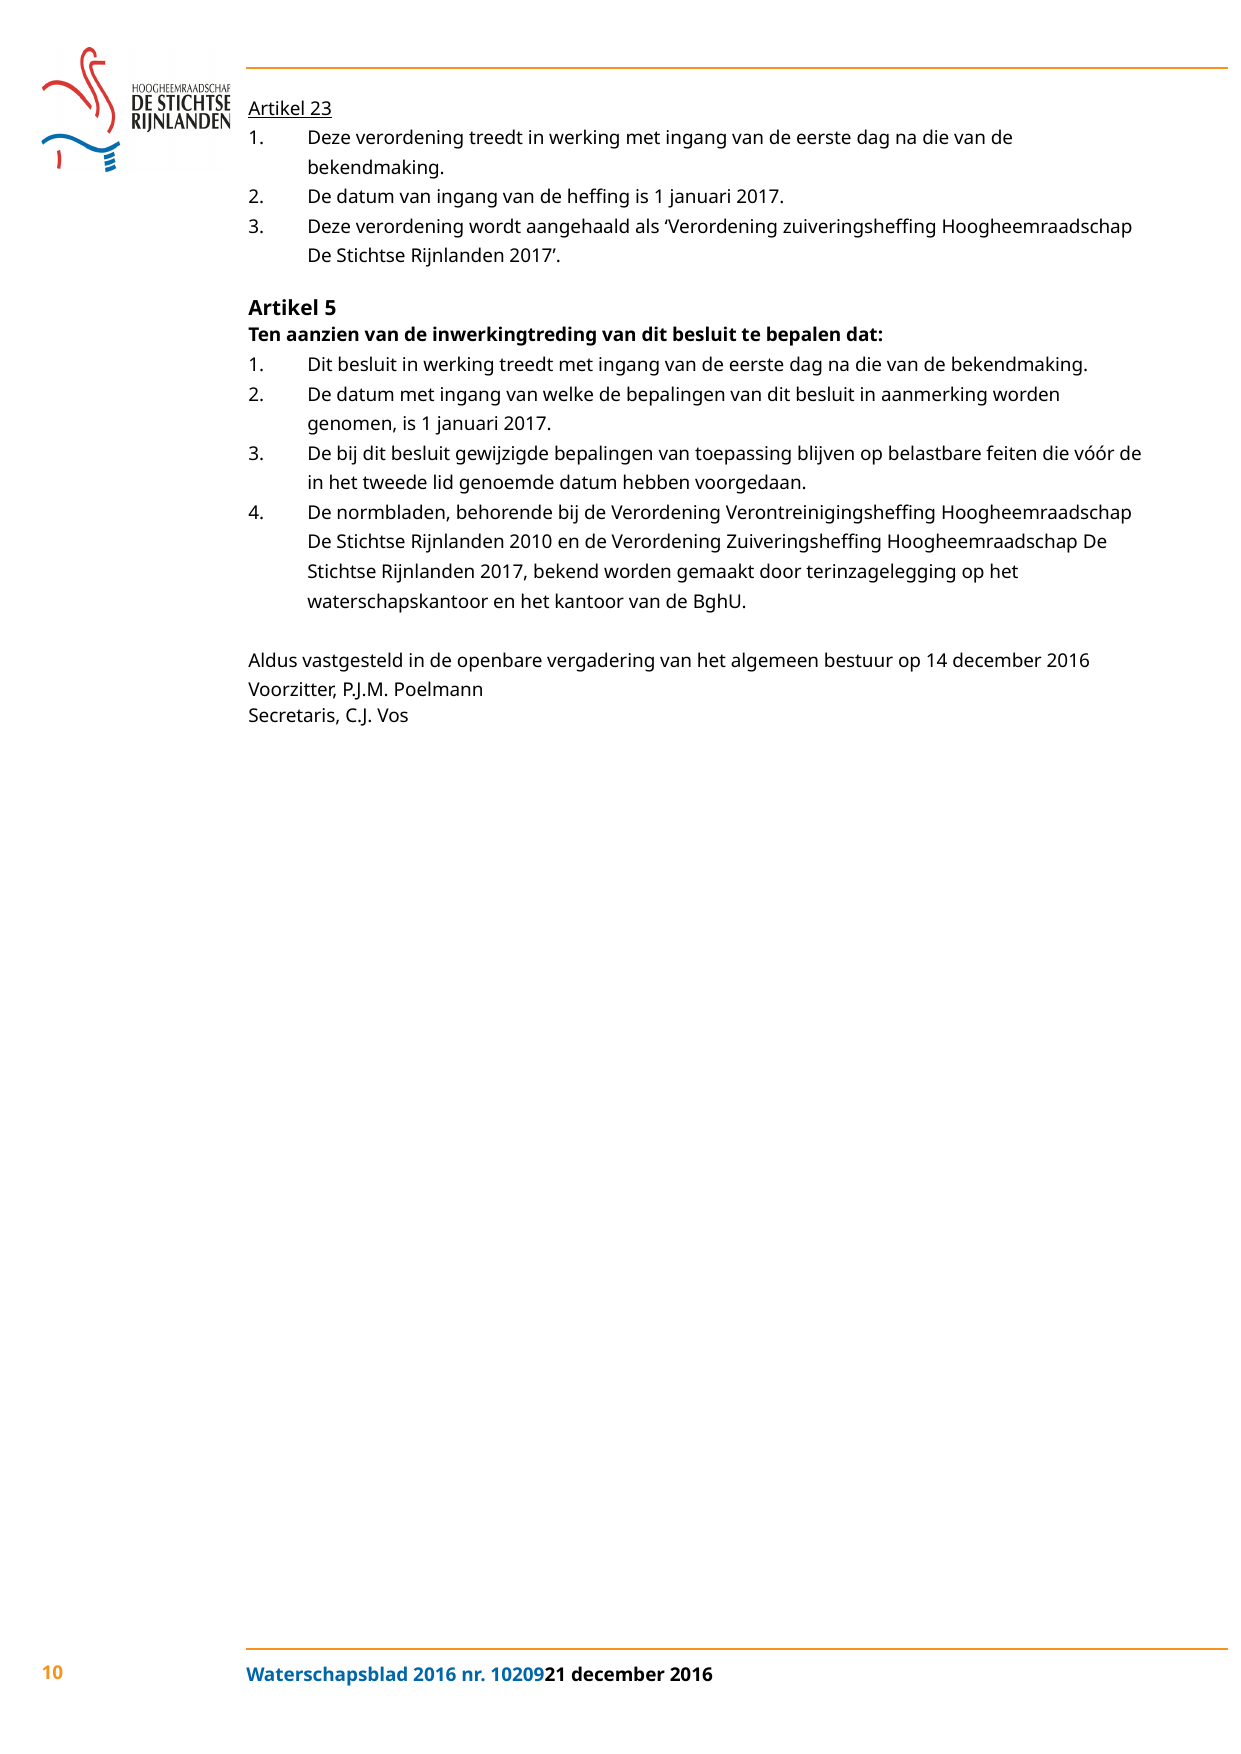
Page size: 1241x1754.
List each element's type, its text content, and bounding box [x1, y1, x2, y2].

list De bij dit besluit gewijzigde bepalingen van toepassing blijven op belastbare feiten die vóór de in het tweede lid genoemde datum hebben voorgedaan. [248, 440, 1152, 495]
list De datum met ingang van welke de bepalingen van dit besluit in aanmerking worden genomen, is 1 januari 2017. [248, 381, 1152, 436]
text Ten aanzien van de inwerkingtreding van dit besluit te bepalen dat: [248, 322, 1152, 347]
list De datum van ingang van de heffing is 1 januari 2017. [248, 183, 1152, 209]
text Secretaris, C.J. Vos [248, 702, 1152, 728]
text Aldus vastgesteld in de openbare vergadering van het algemeen bestuur op 14 december 2016 [248, 647, 1152, 673]
list Deze verordening treedt in werking met ingang van de eerste dag na die van de bekendmaking. [248, 124, 1152, 180]
picture [41, 47, 231, 172]
list De normbladen, behorende bij de Verordening Verontreinigingsheffing Hoogheemraadschap De Stichtse Rijnlanden 2010 en de Verordening Zuiveringsheffing Hoogheemraadschap De Stichtse Rijnlanden 2017, bekend worden gemaakt door terinzagelegging op het waterschapskantoor en het kantoor van de BghU. [248, 499, 1152, 613]
text Voorzitter, P.J.M. Poelmann [248, 677, 1152, 702]
text Artikel 23 [248, 95, 1152, 121]
list Dit besluit in werking treedt met ingang van de eerste dag na die van de bekendmaking. [248, 351, 1152, 377]
text Artikel 5 [248, 293, 1152, 322]
list Deze verordening wordt aangehaald als ‘Verordening zuiveringsheffing Hoogheemraadschap De Stichtse Rijnlanden 2017’. [248, 213, 1152, 268]
